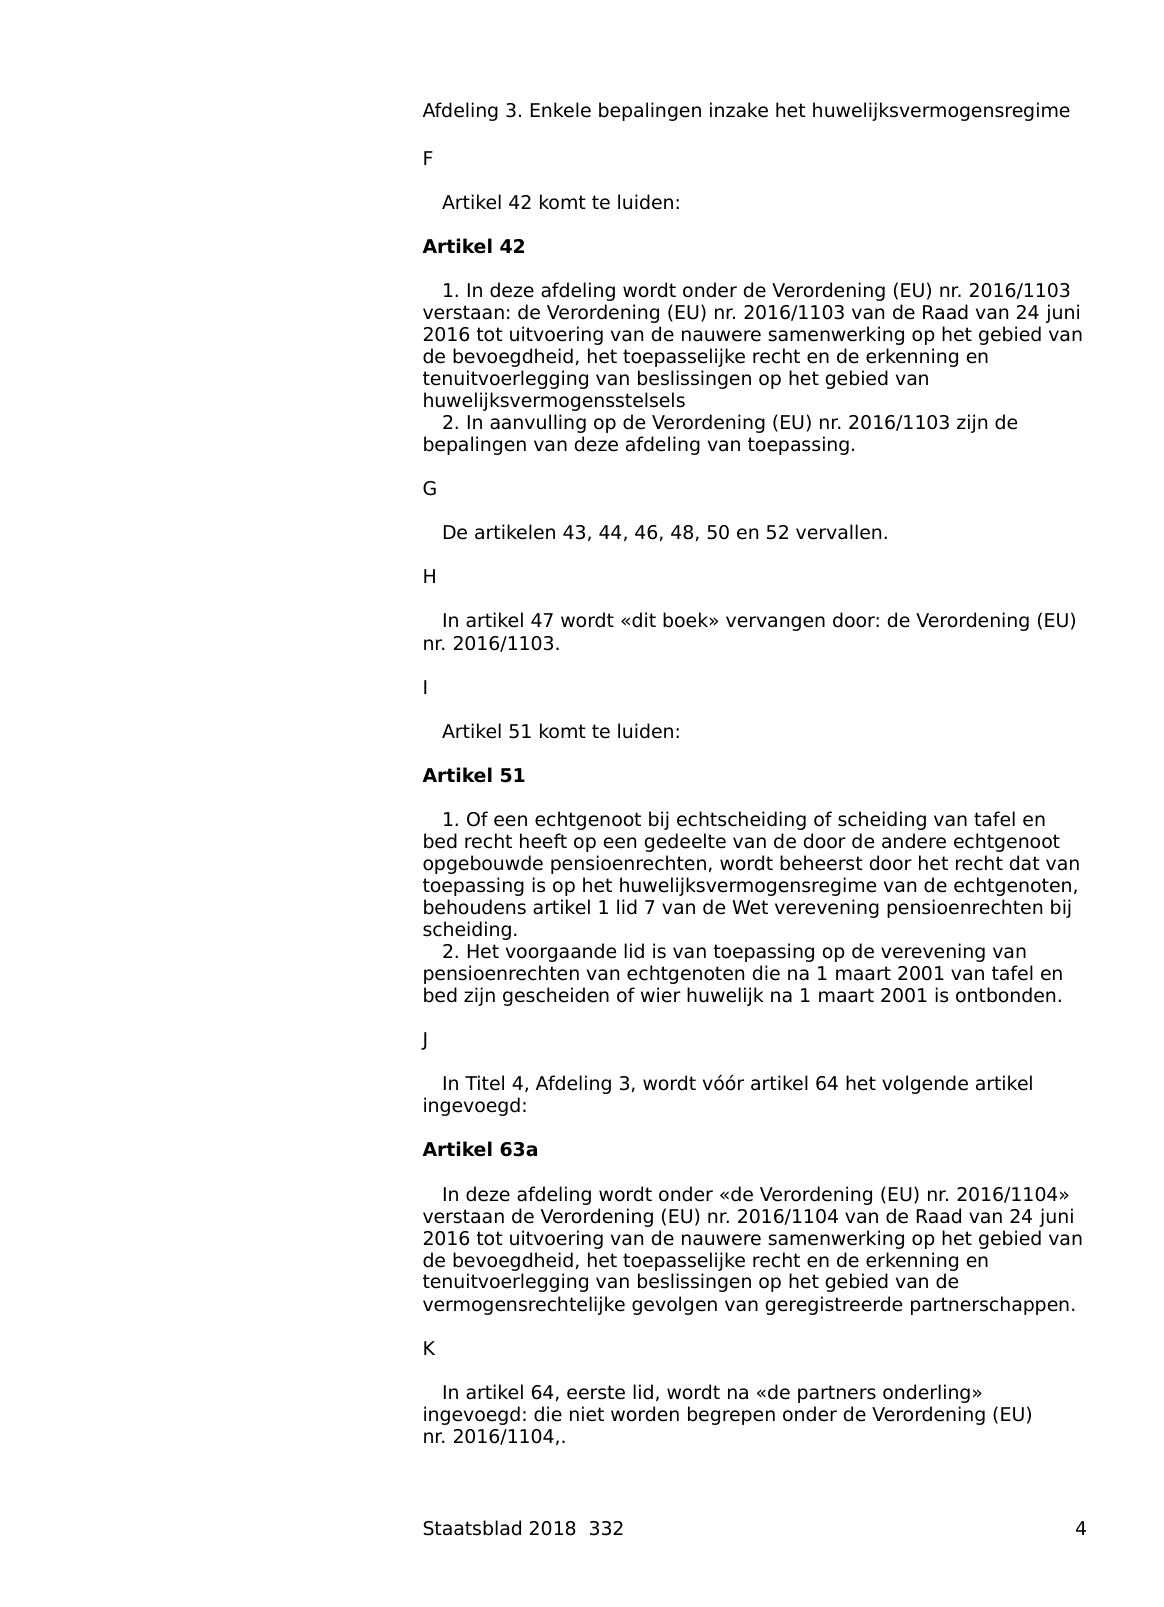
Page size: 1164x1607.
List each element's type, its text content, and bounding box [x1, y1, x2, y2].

subtitle Artikel 42 [422, 236, 1087, 258]
text Artikel 42 komt te luiden: [422, 192, 1087, 213]
subtitle Artikel 51 [422, 765, 1087, 787]
text 1. Of een echtgenoot bij echtscheiding of scheiding van tafel en bed recht heeft op een gedeelte van de door de andere echtgenoot opgebouwde pensioenrechten, wordt beheerst door het recht dat van toepassing is op het huwelijksvermogensregime van de echtgenoten, behoudens artikel 1 lid 7 van de Wet verevening pensioenrechten bij scheiding. [422, 809, 1087, 941]
text 2. In aanvulling op de Verordening (EU) nr. 2016/1103 zijn de bepalingen van deze afdeling van toepassing. [422, 412, 1087, 456]
subtitle Artikel 63a [422, 1139, 1087, 1161]
text 1. In deze afdeling wordt onder de Verordening (EU) nr. 2016/1103 verstaan: de Verordening (EU) nr. 2016/1103 van de Raad van 24 juni 2016 tot uitvoering van de nauwere samenwerking op het gebied van de bevoegdheid, het toepasselijke recht en de erkenning en tenuitvoerlegging van beslissingen op het gebied van huwelijksvermogensstelsels [422, 280, 1087, 412]
text G [422, 478, 1087, 500]
text In artikel 47 wordt «dit boek» vervangen door: de Verordening (EU) nr. 2016/1103. [422, 610, 1087, 654]
text In artikel 64, eerste lid, wordt na «de partners onderling» ingevoegd: die niet worden begrepen onder de Verordening (EU) nr. 2016/1104,. [422, 1382, 1087, 1448]
text F [422, 147, 1087, 169]
text J [422, 1029, 1087, 1051]
text In Titel 4, Afdeling 3, wordt vóór artikel 64 het volgende artikel ingevoegd: [422, 1073, 1087, 1117]
text De artikelen 43, 44, 46, 48, 50 en 52 vervallen. [422, 522, 1087, 544]
text Artikel 51 komt te luiden: [422, 721, 1087, 743]
text H [422, 566, 1087, 588]
text In deze afdeling wordt onder «de Verordening (EU) nr. 2016/1104» verstaan de Verordening (EU) nr. 2016/1104 van de Raad van 24 juni 2016 tot uitvoering van de nauwere samenwerking op het gebied van de bevoegdheid, het toepasselijke recht en de erkenning en tenuitvoerlegging van beslissingen op het gebied van de vermogensrechtelijke gevolgen van geregistreerde partnerschappen. [422, 1183, 1087, 1315]
subtitle Afdeling 3. Enkele bepalingen inzake het huwelijksvermogensregime [422, 100, 1087, 122]
text I [422, 677, 1087, 698]
text 2. Het voorgaande lid is van toepassing op de verevening van pensioenrechten van echtgenoten die na 1 maart 2001 van tafel en bed zijn gescheiden of wier huwelijk na 1 maart 2001 is ontbonden. [422, 941, 1087, 1007]
text K [422, 1338, 1087, 1359]
